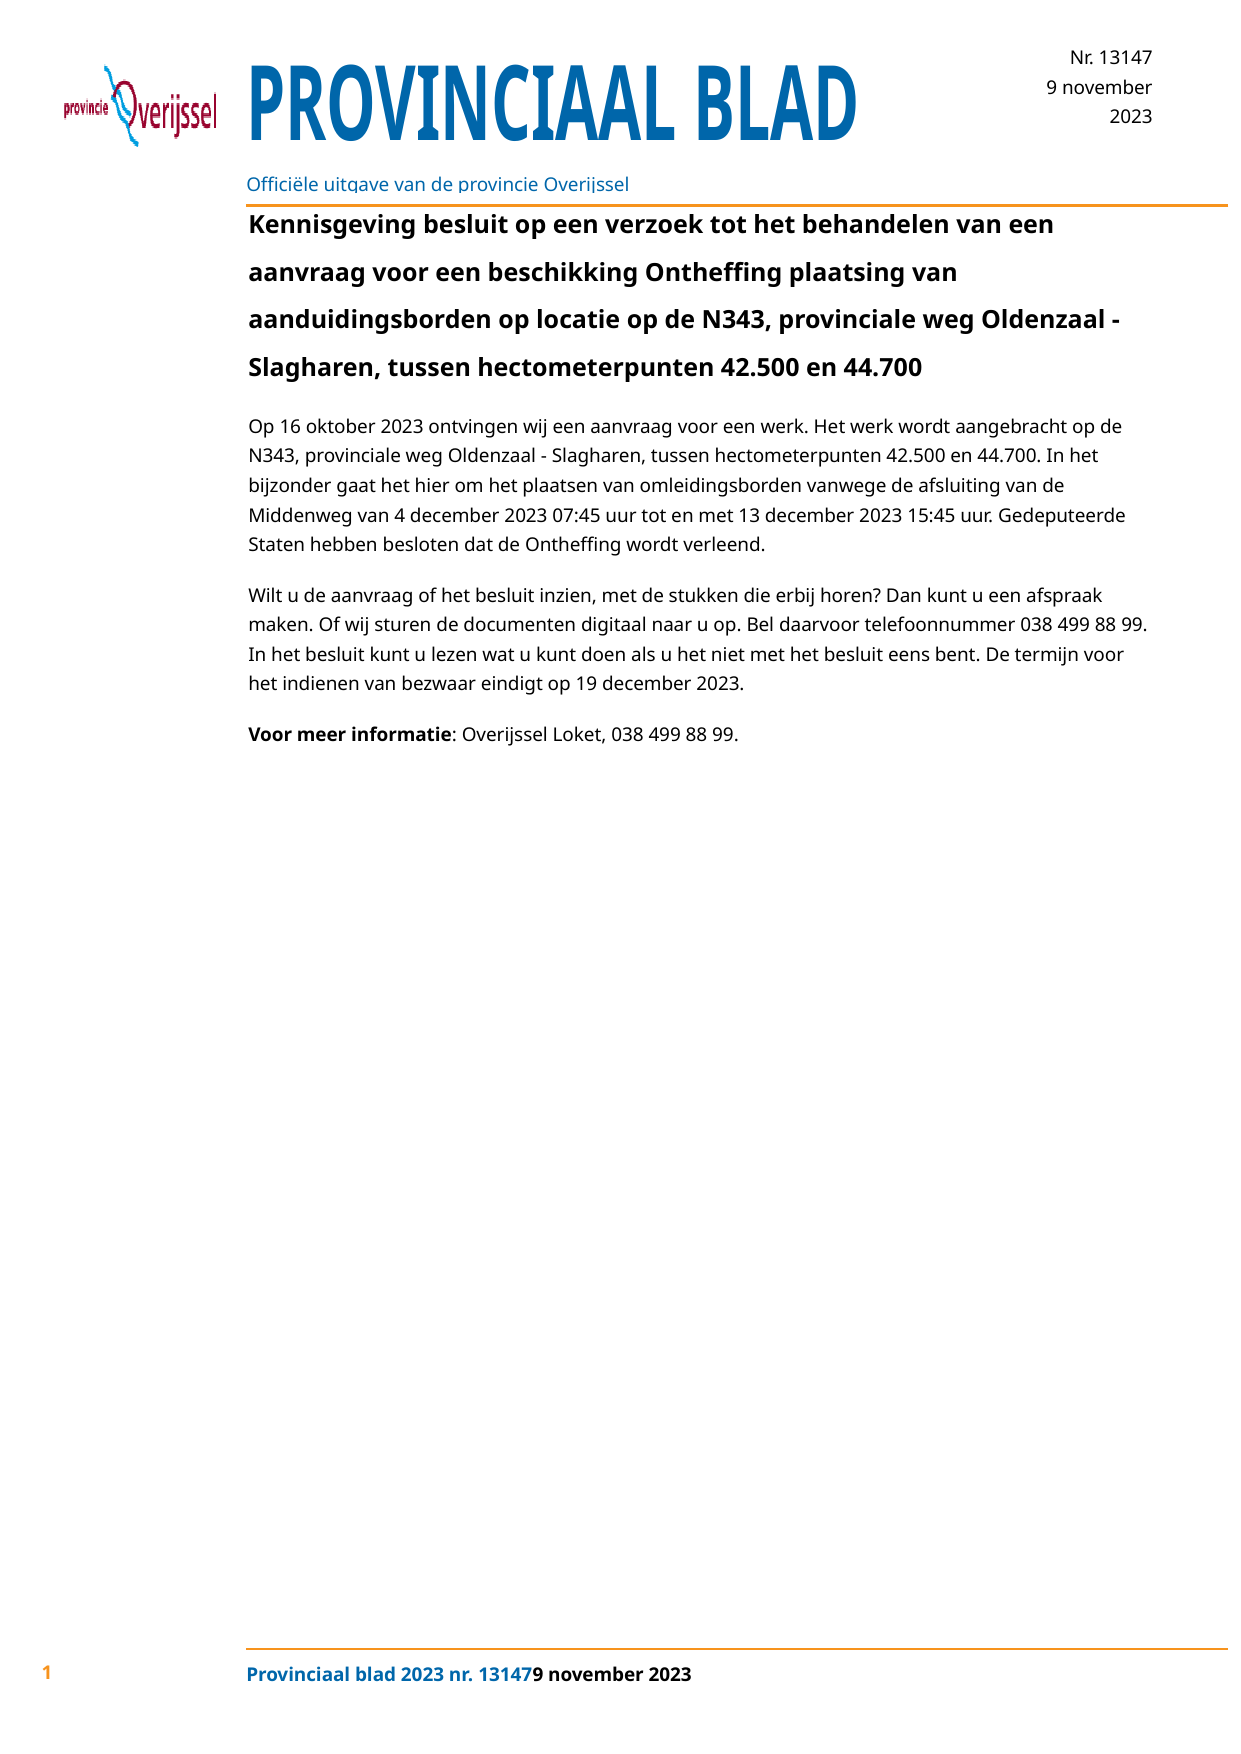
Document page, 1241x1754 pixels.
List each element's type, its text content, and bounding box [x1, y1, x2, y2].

text Wilt u de aanvraag of het besluit inzien, met de stukken die erbij horen? Dan kunt u een afspraak maken. Of wij sturen de documenten digitaal naar u op. Bel daarvoor telefoonnummer 038 499 88 99. In het besluit kunt u lezen wat u kunt doen als u het niet met het besluit eens bent. De termijn voor het indienen van bezwaar eindigt op 19 december 2023. [248, 582, 1152, 696]
text Op 16 oktober 2023 ontvingen wij een aanvraag voor een werk. Het werk wordt aangebracht op de N343, provinciale weg Oldenzaal - Slagharen, tussen hectometerpunten 42.500 en 44.700. In het bijzonder gaat het hier om het plaatsen van omleidingsborden vanwege de afsluiting van de Middenweg van 4 december 2023 07:45 uur tot en met 13 december 2023 15:45 uur. Gedeputeerde Staten hebben besloten dat de Ontheffing wordt verleend. [248, 413, 1152, 557]
text Voor meer informatie: Overijssel Loket, 038 499 88 99. [248, 721, 1152, 747]
picture [41, 47, 231, 172]
text Kennisgeving besluit op een verzoek tot het behandelen van een aanvraag voor een beschikking Ontheffing plaatsing van aanduidingsborden op locatie op de N343, provinciale weg Oldenzaal - Slagharen, tussen hectometerpunten 42.500 en 44.700 [248, 207, 1152, 384]
